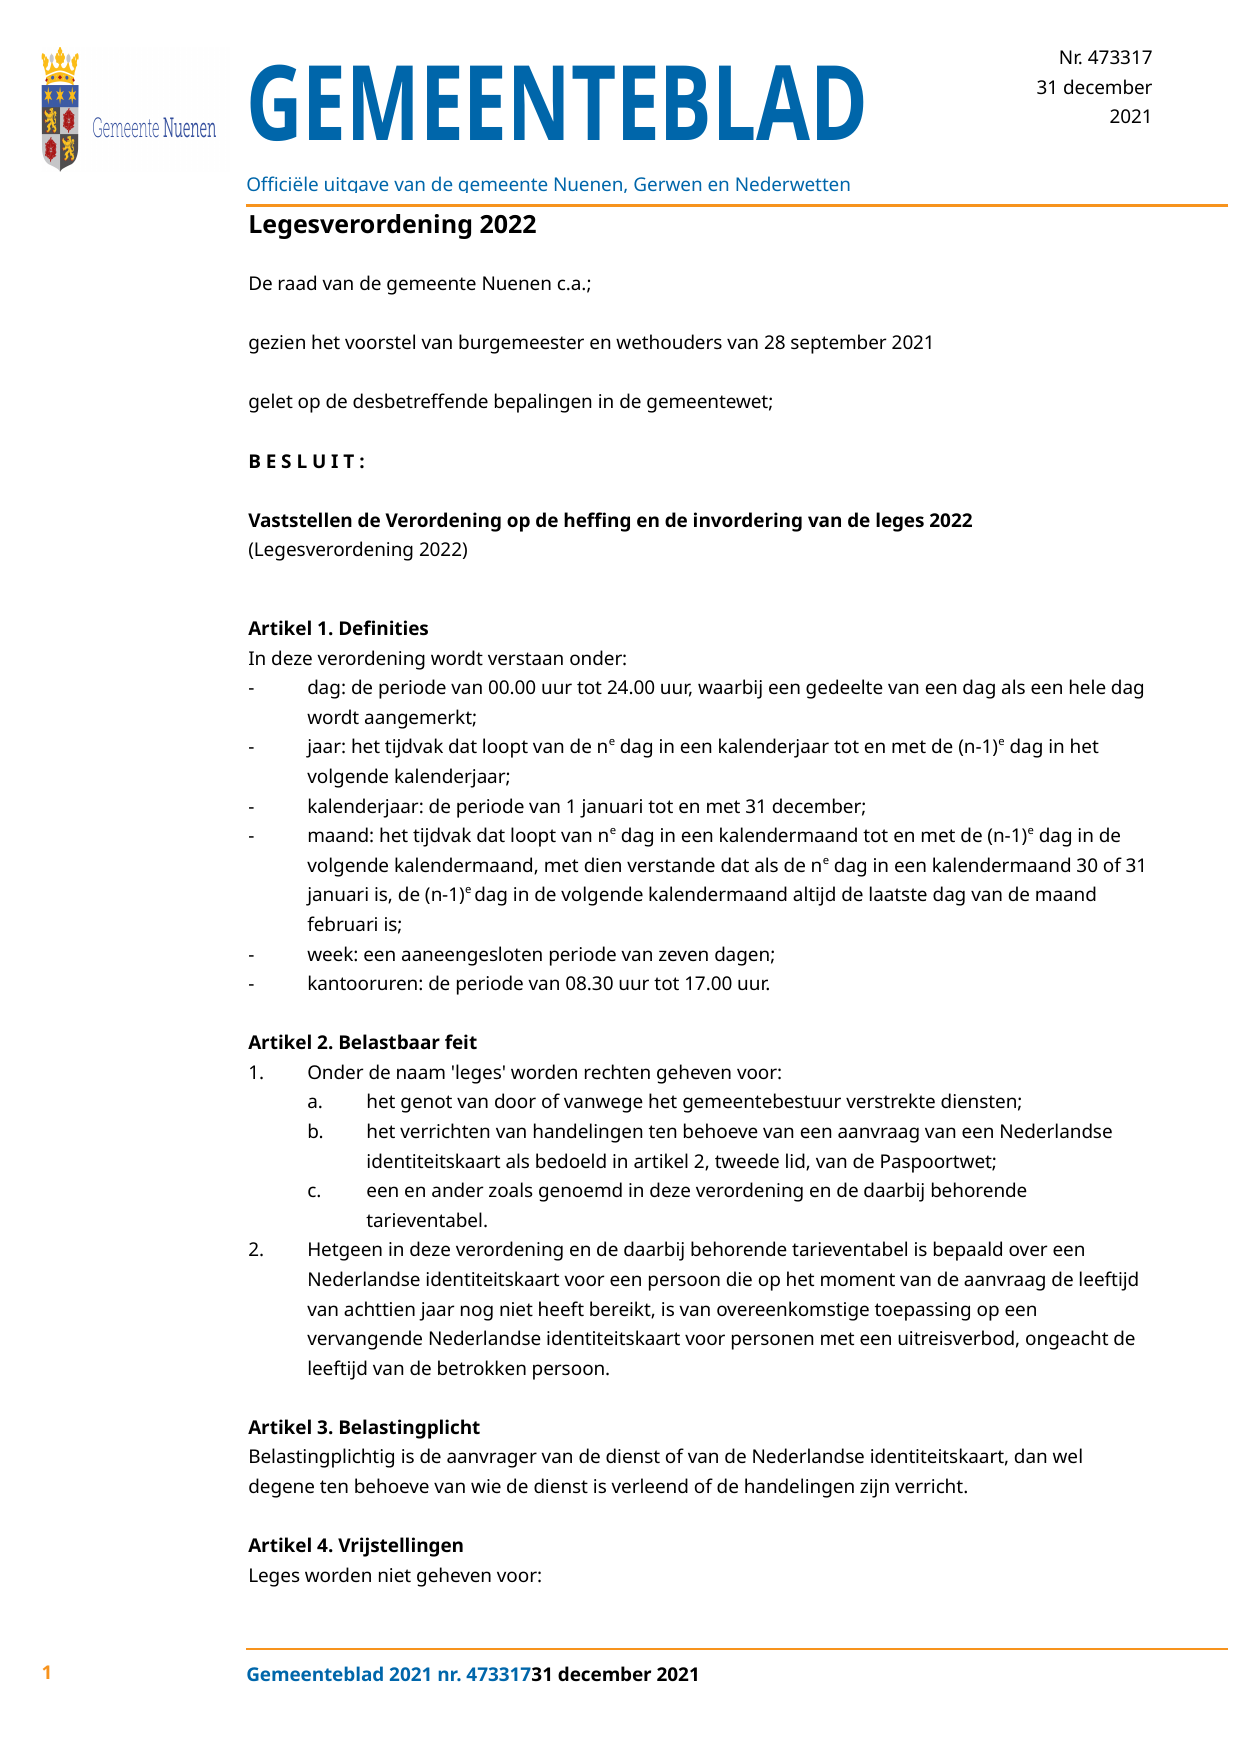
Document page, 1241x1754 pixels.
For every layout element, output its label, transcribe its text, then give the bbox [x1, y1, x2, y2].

list week: een aaneengesloten periode van zeven dagen; [248, 941, 1152, 967]
text Artikel 1. Definities [248, 615, 1152, 641]
text Legesverordening 2022 [248, 207, 1152, 241]
list Onder de naam 'leges' worden rechten geheven voor: [248, 1059, 1152, 1085]
text Vaststellen de Verordening op de heffing en de invordering van de leges 2022 [248, 507, 1152, 533]
list een en ander zoals genoemd in deze verordening en de daarbij behorende tarieventabel. [307, 1177, 1152, 1233]
text Artikel 2. Belastbaar feit [248, 1029, 1152, 1055]
text Artikel 3. Belastingplicht [248, 1414, 1152, 1440]
text B E S L U I T : [248, 448, 1152, 473]
list kalenderjaar: de periode van 1 januari tot en met 31 december; [248, 793, 1152, 819]
list dag: de periode van 00.00 uur tot 24.00 uur, waarbij een gedeelte van een dag als een hele dag wordt aangemerkt; [248, 674, 1152, 730]
text gelet op de desbetreffende bepalingen in de gemeentewet; [248, 389, 1152, 414]
list kantooruren: de periode van 08.30 uur tot 17.00 uur. [248, 970, 1152, 996]
text Leges worden niet geheven voor: [248, 1562, 1152, 1588]
text De raad van de gemeente Nuenen c.a.; [248, 270, 1152, 296]
list jaar: het tijdvak dat loopt van de ne dag in een kalenderjaar tot en met de (n-1)e dag in het volgende kalenderjaar; [248, 734, 1152, 789]
list het genot van door of vanwege het gemeentebestuur verstrekte diensten; [307, 1089, 1152, 1114]
text In deze verordening wordt verstaan onder: [248, 645, 1152, 671]
text (Legesverordening 2022) [248, 537, 1152, 562]
text gezien het voorstel van burgemeester en wethouders van 28 september 2021 [248, 329, 1152, 355]
list het verrichten van handelingen ten behoeve van een aanvraag van een Nederlandse identiteitskaart als bedoeld in artikel 2, tweede lid, van de Paspoortwet; [307, 1118, 1152, 1174]
text Belastingplichtig is de aanvrager van de dienst of van de Nederlandse identiteitskaart, dan wel degene ten behoeve van wie de dienst is verleend of de handelingen zijn verricht. [248, 1444, 1152, 1499]
text Artikel 4. Vrijstellingen [248, 1532, 1152, 1558]
list Hetgeen in deze verordening en de daarbij behorende tarieventabel is bepaald over een Nederlandse identiteitskaart voor een persoon die op het moment van de aanvraag de leeftijd van achttien jaar nog niet heeft bereikt, is van overeenkomstige toepassing op een vervangende Nederlandse identiteitskaart voor personen met een uitreisverbod, ongeacht de leeftijd van de betrokken persoon. [248, 1237, 1152, 1381]
list maand: het tijdvak dat loopt van ne dag in een kalendermaand tot en met de (n-1)e dag in de volgende kalendermaand, met dien verstande dat als de ne dag in een kalendermaand 30 of 31 januari is, de (n-1)e dag in de volgende kalendermaand altijd de laatste dag van de maand februari is; [248, 822, 1152, 937]
picture [41, 47, 231, 172]
